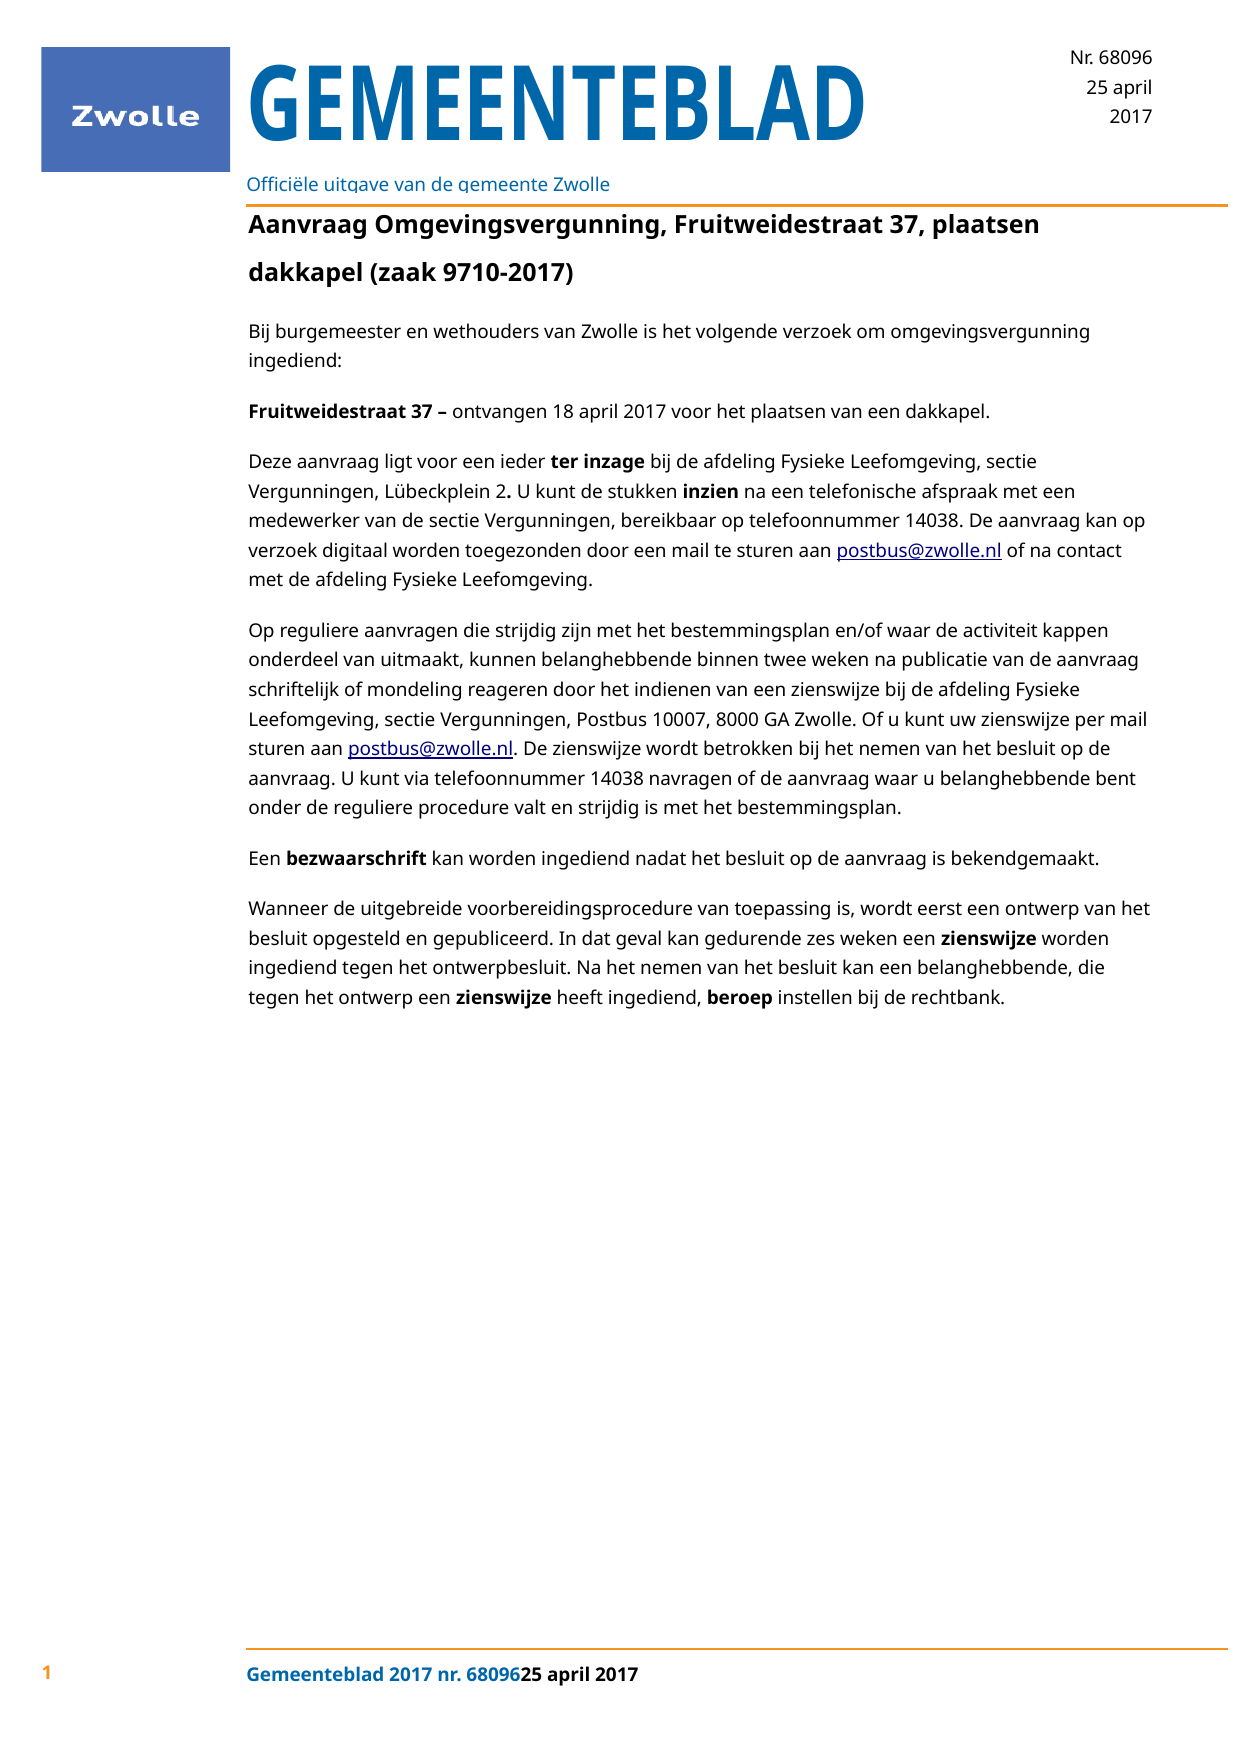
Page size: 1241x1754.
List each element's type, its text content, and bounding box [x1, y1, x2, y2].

text Een bezwaarschrift kan worden ingediend nadat het besluit op de aanvraag is bekendgemaakt. [248, 845, 1152, 871]
text Fruitweidestraat 37 – ontvangen 18 april 2017 voor het plaatsen van een dakkapel. [248, 398, 1152, 424]
text Deze aanvraag ligt voor een ieder ter inzage bij de afdeling Fysieke Leefomgeving, sectie Vergunningen, Lübeckplein 2. U kunt de stukken inzien na een telefonische afspraak met een medewerker van de sectie Vergunningen, bereikbaar op telefoonnummer 14038. De aanvraag kan op verzoek digitaal worden toegezonden door een mail te sturen aan postbus@zwolle.nl of na contact met de afdeling Fysieke Leefomgeving. [248, 448, 1152, 592]
text Bij burgemeester en wethouders van Zwolle is het volgende verzoek om omgevingsvergunning ingediend: [248, 318, 1152, 373]
picture [41, 47, 231, 172]
text Wanneer de uitgebreide voorbereidingsprocedure van toepassing is, wordt eerst een ontwerp van het besluit opgesteld en gepubliceerd. In dat geval kan gedurende zes weken een zienswijze worden ingediend tegen het ontwerpbesluit. Na het nemen van het besluit kan een belanghebbende, die tegen het ontwerp een zienswijze heeft ingediend, beroep instellen bij de rechtbank. [248, 895, 1152, 1010]
text Aanvraag Omgevingsvergunning, Fruitweidestraat 37, plaatsen dakkapel (zaak 9710-2017) [248, 207, 1152, 288]
text Op reguliere aanvragen die strijdig zijn met het bestemmingsplan en/of waar de activiteit kappen onderdeel van uitmaakt, kunnen belanghebbende binnen twee weken na publicatie van de aanvraag schriftelijk of mondeling reageren door het indienen van een zienswijze bij de afdeling Fysieke Leefomgeving, sectie Vergunningen, Postbus 10007, 8000 GA Zwolle. Of u kunt uw zienswijze per mail sturen aan postbus@zwolle.nl. De zienswijze wordt betrokken bij het nemen van het besluit op de aanvraag. U kunt via telefoonnummer 14038 navragen of de aanvraag waar u belanghebbende bent onder de reguliere procedure valt en strijdig is met het bestemmingsplan. [248, 617, 1152, 820]
